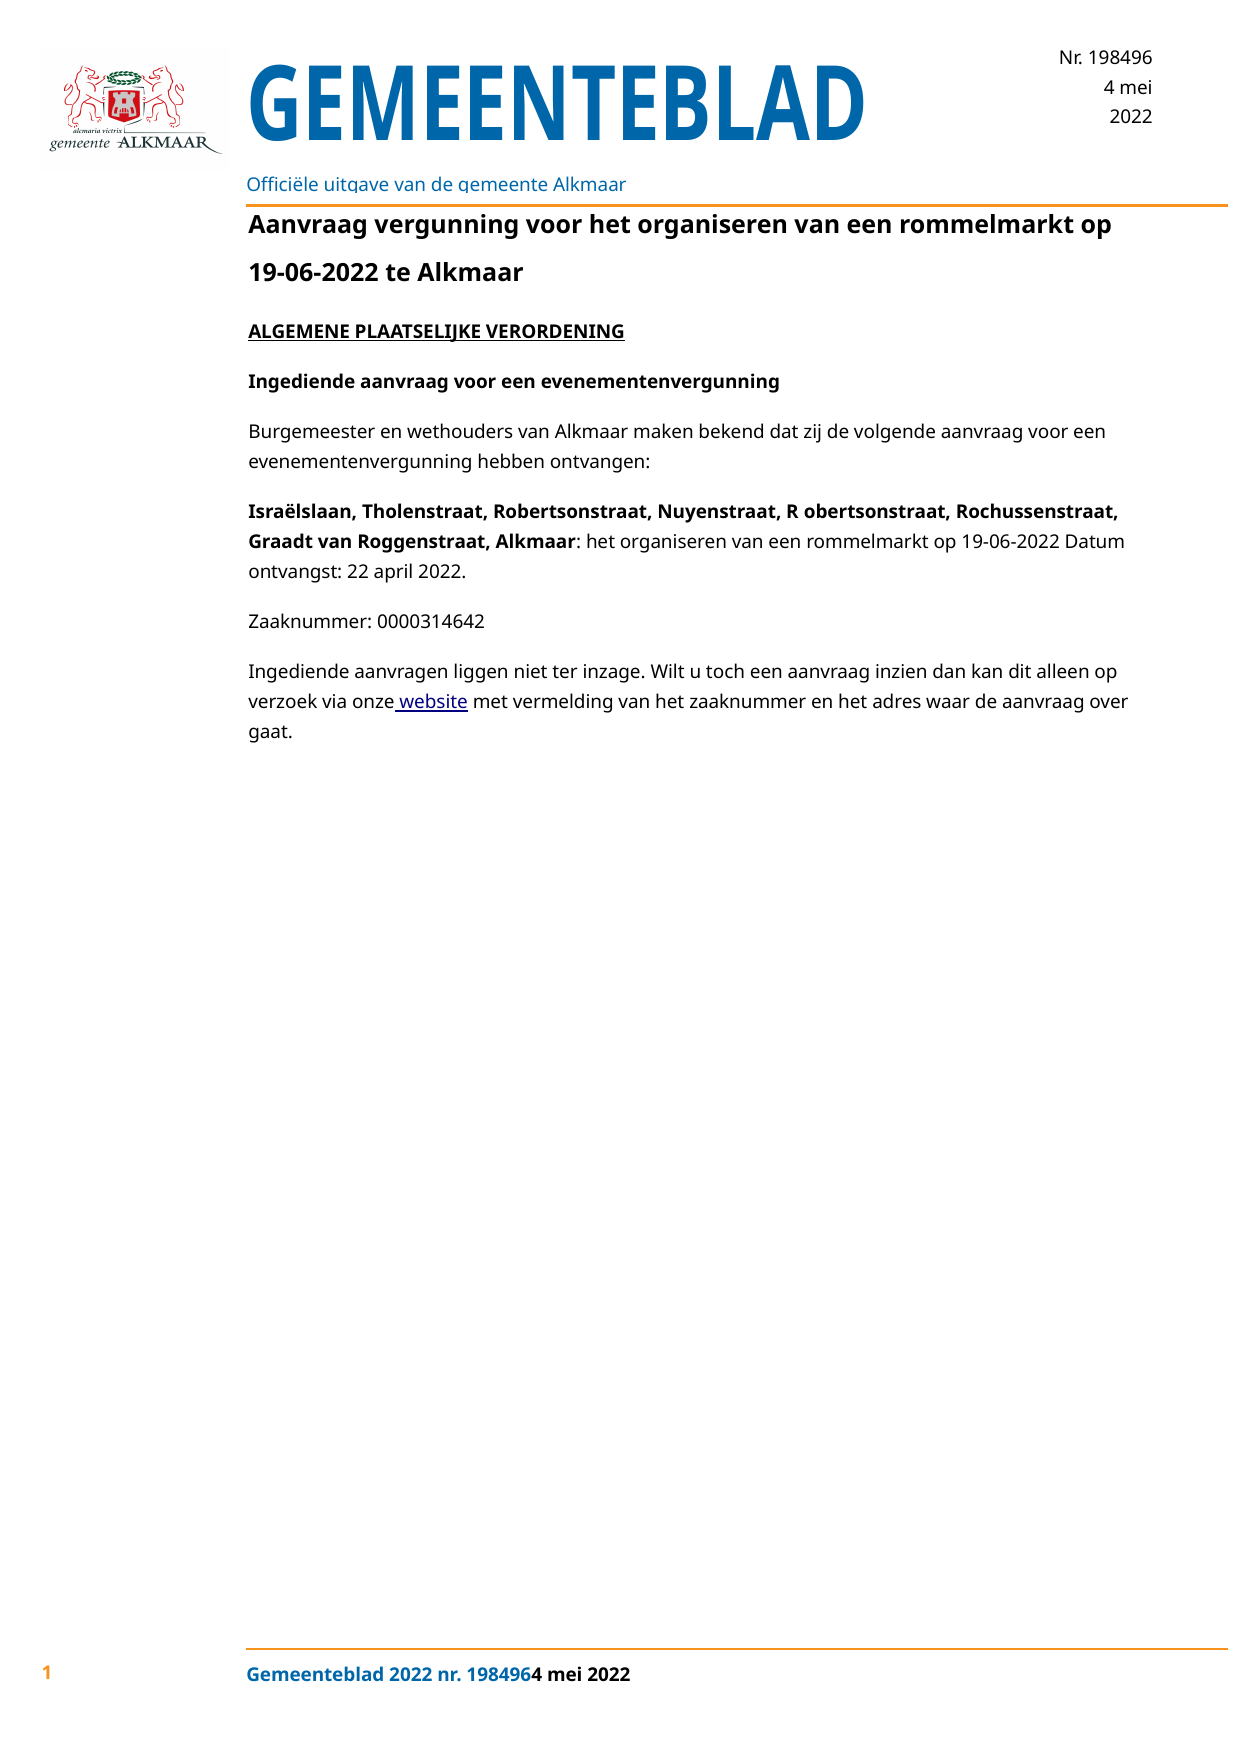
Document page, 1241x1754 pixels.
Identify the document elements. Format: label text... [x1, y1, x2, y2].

text Burgemeester en wethouders van Alkmaar maken bekend dat zij de volgende aanvraag voor een evenementenvergunning hebben ontvangen: [248, 419, 1152, 474]
text Ingediende aanvraag voor een evenementenvergunning [248, 368, 1152, 394]
text Zaaknummer: 0000314642 [248, 608, 1152, 634]
text Aanvraag vergunning voor het organiseren van een rommelmarkt op 19-06-2022 te Alkmaar [248, 207, 1152, 288]
picture [41, 47, 231, 172]
text Ingediende aanvragen liggen niet ter inzage. Wilt u toch een aanvraag inzien dan kan dit alleen op verzoek via onze website met vermelding van het zaaknummer en het adres waar de aanvraag over gaat. [248, 659, 1152, 744]
text ALGEMENE PLAATSELIJKE VERORDENING [248, 318, 1152, 344]
text Israëlslaan, Tholenstraat, Robertsonstraat, Nuyenstraat, R obertsonstraat, Rochussenstraat, Graadt van Roggenstraat, Alkmaar: het organiseren van een rommelmarkt op 19-06-2022 Datum ontvangst: 22 april 2022. [248, 499, 1152, 584]
